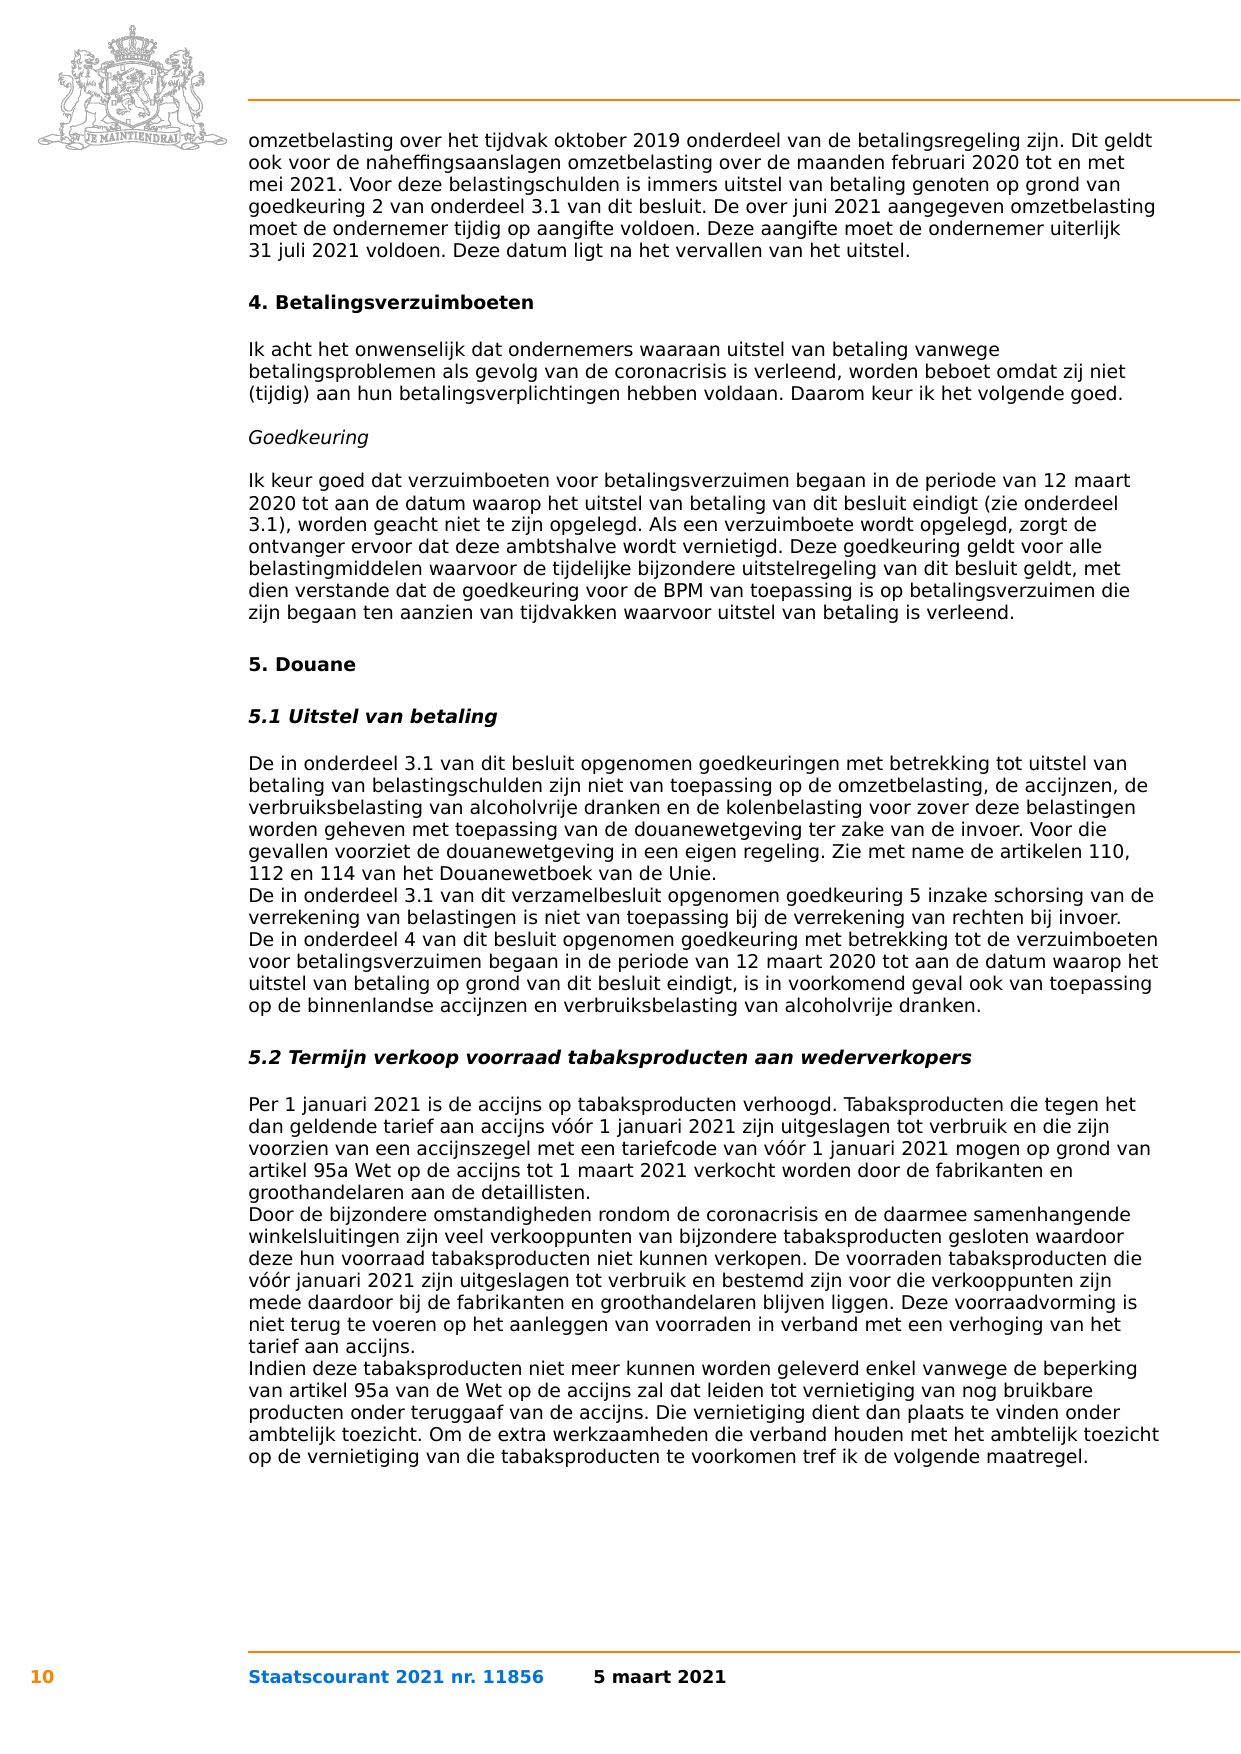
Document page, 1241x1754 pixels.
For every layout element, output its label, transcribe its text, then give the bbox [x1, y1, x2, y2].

subtitle Goedkeuring [248, 427, 1163, 448]
subtitle 5.1 Uitstel van betaling [248, 706, 1163, 728]
picture [38, 25, 227, 150]
text omzetbelasting over het tijdvak oktober 2019 onderdeel van de betalingsregeling zijn. Dit geldt ook voor de naheffingsaanslagen omzetbelasting over de maanden februari 2020 tot en met mei 2021. Voor deze belastingschulden is immers uitstel van betaling genoten op grond van goedkeuring 2 van onderdeel 3.1 van dit besluit. De over juni 2021 aangegeven omzetbelasting moet de ondernemer tijdig op aangifte voldoen. Deze aangifte moet de ondernemer uiterlijk 31 juli 2021 voldoen. Deze datum ligt na het vervallen van het uitstel. [248, 130, 1163, 262]
text Door de bijzondere omstandigheden rondom de coronacrisis en de daarmee samenhangende winkelsluitingen zijn veel verkooppunten van bijzondere tabaksproducten gesloten waardoor deze hun voorraad tabaksproducten niet kunnen verkopen. De voorraden tabaksproducten die vóór januari 2021 zijn uitgeslagen tot verbruik en bestemd zijn voor die verkooppunten zijn mede daardoor bij de fabrikanten en groothandelaren blijven liggen. Deze voorraadvorming is niet terug te voeren op het aanleggen van voorraden in verband met een verhoging van het tarief aan accijns. [248, 1204, 1163, 1358]
subtitle 5. Douane [248, 654, 1163, 676]
text De in onderdeel 4 van dit besluit opgenomen goedkeuring met betrekking tot de verzuimboeten voor betalingsverzuimen begaan in de periode van 12 maart 2020 tot aan de datum waarop het uitstel van betaling op grond van dit besluit eindigt, is in voorkomend geval ook van toepassing op de binnenlandse accijnzen en verbruiksbelasting van alcoholvrije dranken. [248, 929, 1163, 1017]
text Per 1 januari 2021 is de accijns op tabaksproducten verhoogd. Tabaksproducten die tegen het dan geldende tarief aan accijns vóór 1 januari 2021 zijn uitgeslagen tot verbruik en die zijn voorzien van een accijnszegel met een tariefcode van vóór 1 januari 2021 mogen op grond van artikel 95a Wet op de accijns tot 1 maart 2021 verkocht worden door de fabrikanten en groothandelaren aan de detaillisten. [248, 1094, 1163, 1204]
text De in onderdeel 3.1 van dit besluit opgenomen goedkeuringen met betrekking tot uitstel van betaling van belastingschulden zijn niet van toepassing op de omzetbelasting, de accijnzen, de verbruiksbelasting van alcoholvrije dranken en de kolenbelasting voor zover deze belastingen worden geheven met toepassing van de douanewetgeving ter zake van de invoer. Voor die gevallen voorziet de douanewetgeving in een eigen regeling. Zie met name de artikelen 110, 112 en 114 van het Douanewetboek van de Unie. [248, 753, 1163, 885]
text Ik acht het onwenselijk dat ondernemers waaraan uitstel van betaling vanwege betalingsproblemen als gevolg van de coronacrisis is verleend, worden beboet omdat zij niet (tijdig) aan hun betalingsverplichtingen hebben voldaan. Daarom keur ik het volgende goed. [248, 339, 1163, 405]
subtitle 5.2 Termijn verkoop voorraad tabaksproducten aan wederverkopers [248, 1047, 1163, 1069]
text Ik keur goed dat verzuimboeten voor betalingsverzuimen begaan in de periode van 12 maart 2020 tot aan de datum waarop het uitstel van betaling van dit besluit eindigt (zie onderdeel 3.1), worden geacht niet te zijn opgelegd. Als een verzuimboete wordt opgelegd, zorgt de ontvanger ervoor dat deze ambtshalve wordt vernietigd. Deze goedkeuring geldt voor alle belastingmiddelen waarvoor de tijdelijke bijzondere uitstelregeling van dit besluit geldt, met dien verstande dat de goedkeuring voor de BPM van toepassing is op betalingsverzuimen die zijn begaan ten aanzien van tijdvakken waarvoor uitstel van betaling is verleend. [248, 470, 1163, 624]
text De in onderdeel 3.1 van dit verzamelbesluit opgenomen goedkeuring 5 inzake schorsing van de verrekening van belastingen is niet van toepassing bij de verrekening van rechten bij invoer. [248, 885, 1163, 929]
text Indien deze tabaksproducten niet meer kunnen worden geleverd enkel vanwege de beperking van artikel 95a van de Wet op de accijns zal dat leiden tot vernietiging van nog bruikbare producten onder teruggaaf van de accijns. Die vernietiging dient dan plaats te vinden onder ambtelijk toezicht. Om de extra werkzaamheden die verband houden met het ambtelijk toezicht op de vernietiging van die tabaksproducten te voorkomen tref ik de volgende maatregel. [248, 1358, 1163, 1468]
subtitle 4. Betalingsverzuimboeten [248, 292, 1163, 314]
